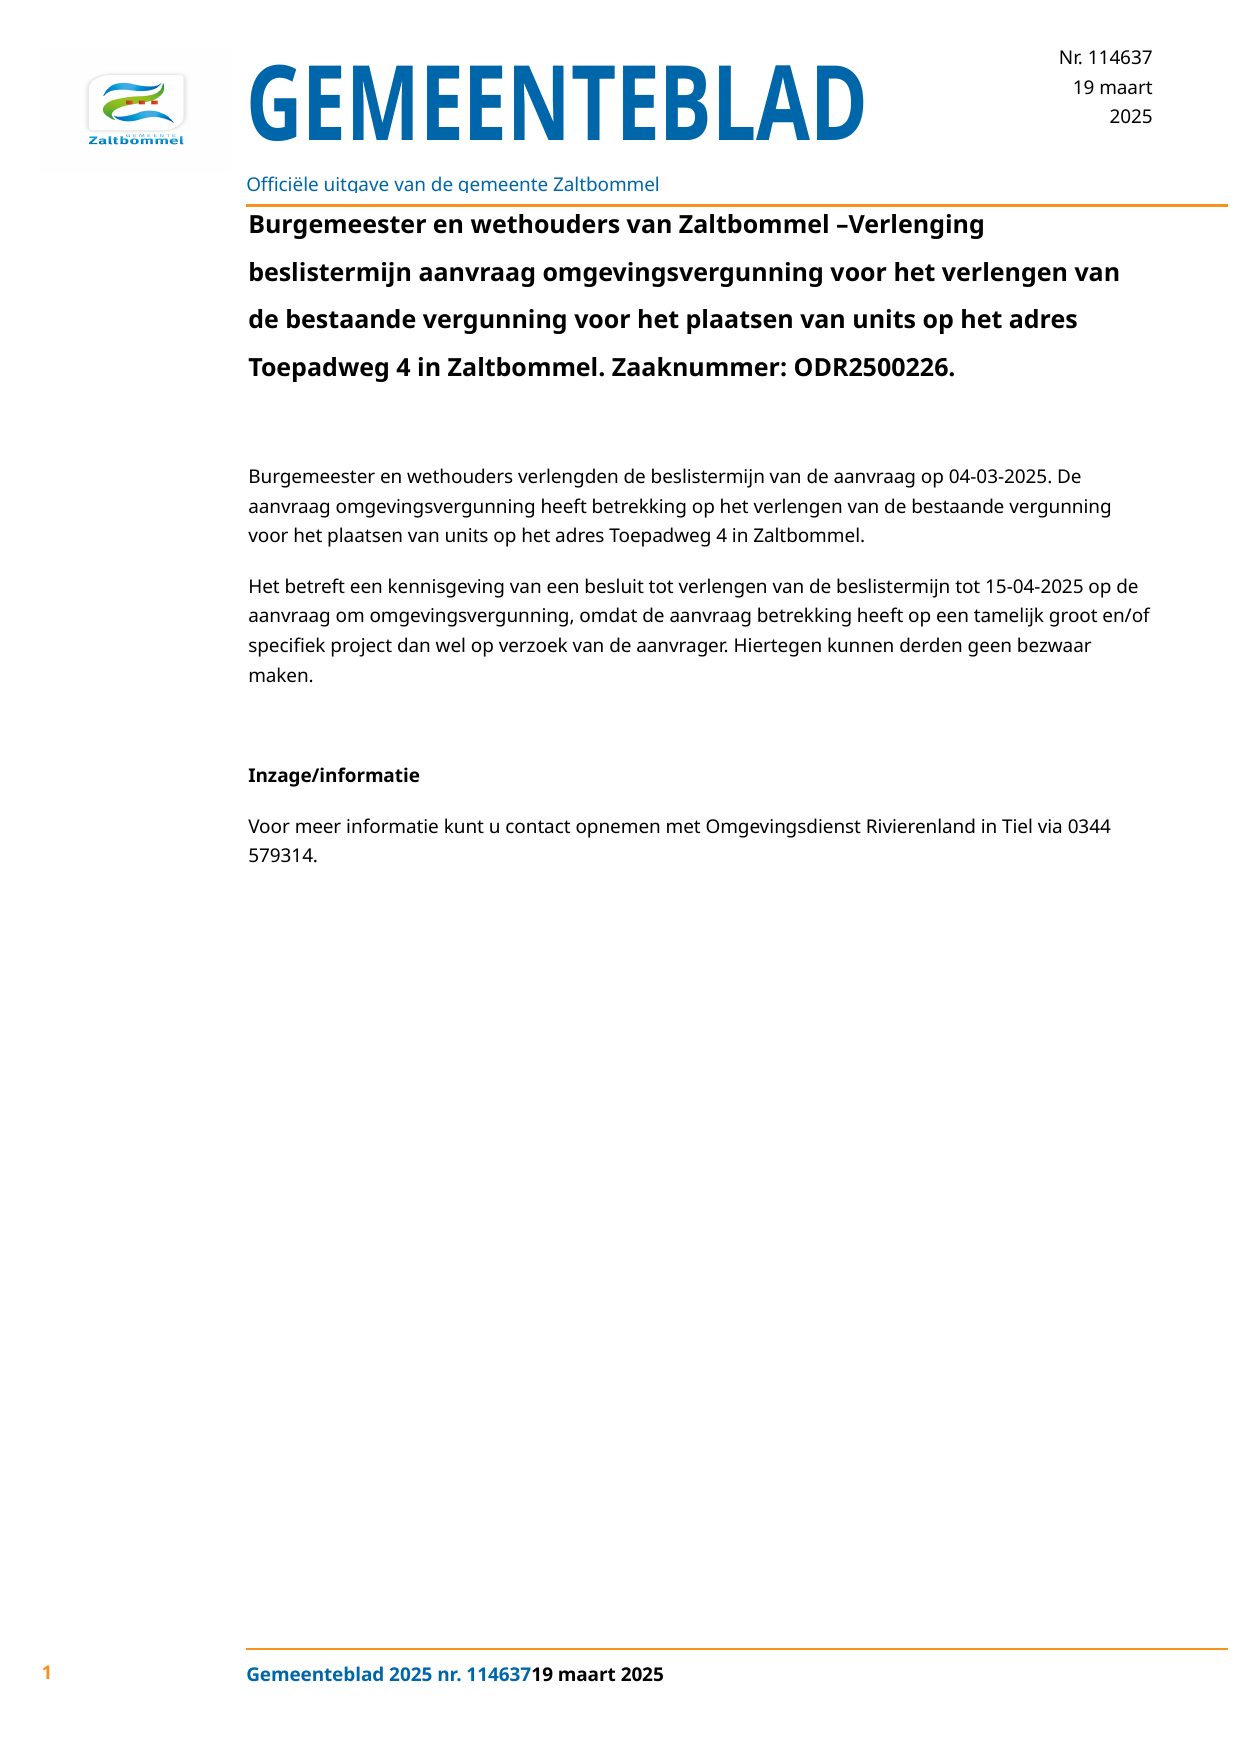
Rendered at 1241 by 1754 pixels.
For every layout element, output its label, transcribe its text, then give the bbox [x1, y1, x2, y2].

text Voor meer informatie kunt u contact opnemen met Omgevingsdienst Rivierenland in Tiel via 0344 579314. [248, 813, 1152, 868]
text Het betreft een kennisgeving van een besluit tot verlengen van de beslistermijn tot 15-04-2025 op de aanvraag om omgevingsvergunning, omdat de aanvraag betrekking heeft op een tamelijk groot en/of specifiek project dan wel op verzoek van de aanvrager. Hiertegen kunnen derden geen bezwaar maken. [248, 573, 1152, 688]
text Burgemeester en wethouders van Zaltbommel –Verlenging beslistermijn aanvraag omgevingsvergunning voor het verlengen van de bestaande vergunning voor het plaatsen van units op het adres Toepadweg 4 in Zaltbommel. Zaaknummer: ODR2500226. [248, 207, 1152, 384]
text Inzage/informatie [248, 763, 1152, 788]
picture [41, 47, 231, 172]
text Burgemeester en wethouders verlengden de beslistermijn van de aanvraag op 04-03-2025. De aanvraag omgevingsvergunning heeft betrekking op het verlengen van de bestaande vergunning voor het plaatsen van units op het adres Toepadweg 4 in Zaltbommel. [248, 463, 1152, 548]
